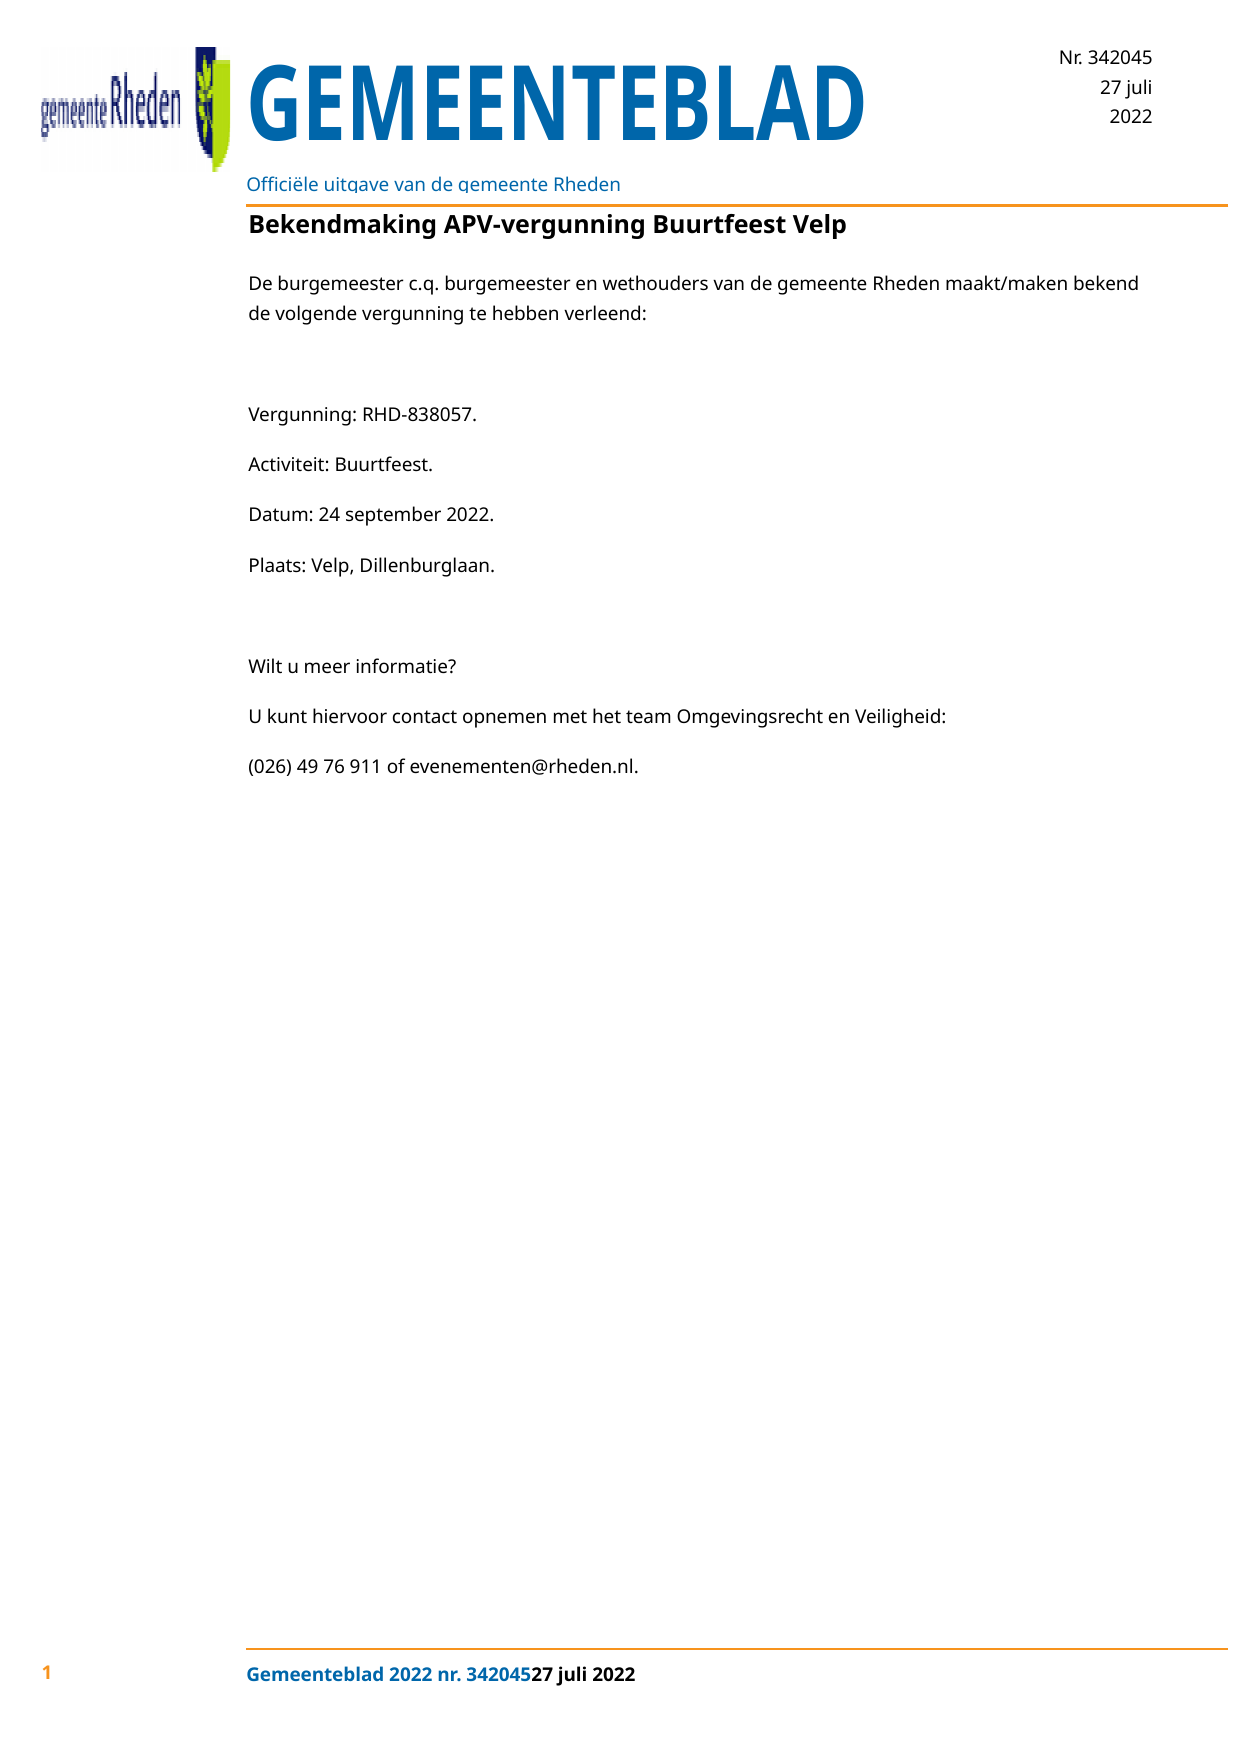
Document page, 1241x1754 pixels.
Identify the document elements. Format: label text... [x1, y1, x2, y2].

text Vergunning: RHD-838057. [248, 401, 1152, 426]
text (026) 49 76 911 of evenementen@rheden.nl. [248, 754, 1152, 779]
text De burgemeester c.q. burgemeester en wethouders van de gemeente Rheden maakt/maken bekend de volgende vergunning te hebben verleend: [248, 270, 1152, 326]
text Bekendmaking APV-vergunning Buurtfeest Velp [248, 207, 1152, 241]
text Wilt u meer informatie? [248, 653, 1152, 678]
text Datum: 24 september 2022. [248, 502, 1152, 527]
text Plaats: Velp, Dillenburglaan. [248, 552, 1152, 578]
text Activiteit: Buurtfeest. [248, 451, 1152, 477]
text U kunt hiervoor contact opnemen met het team Omgevingsrecht en Veiligheid: [248, 703, 1152, 729]
picture [41, 47, 231, 172]
